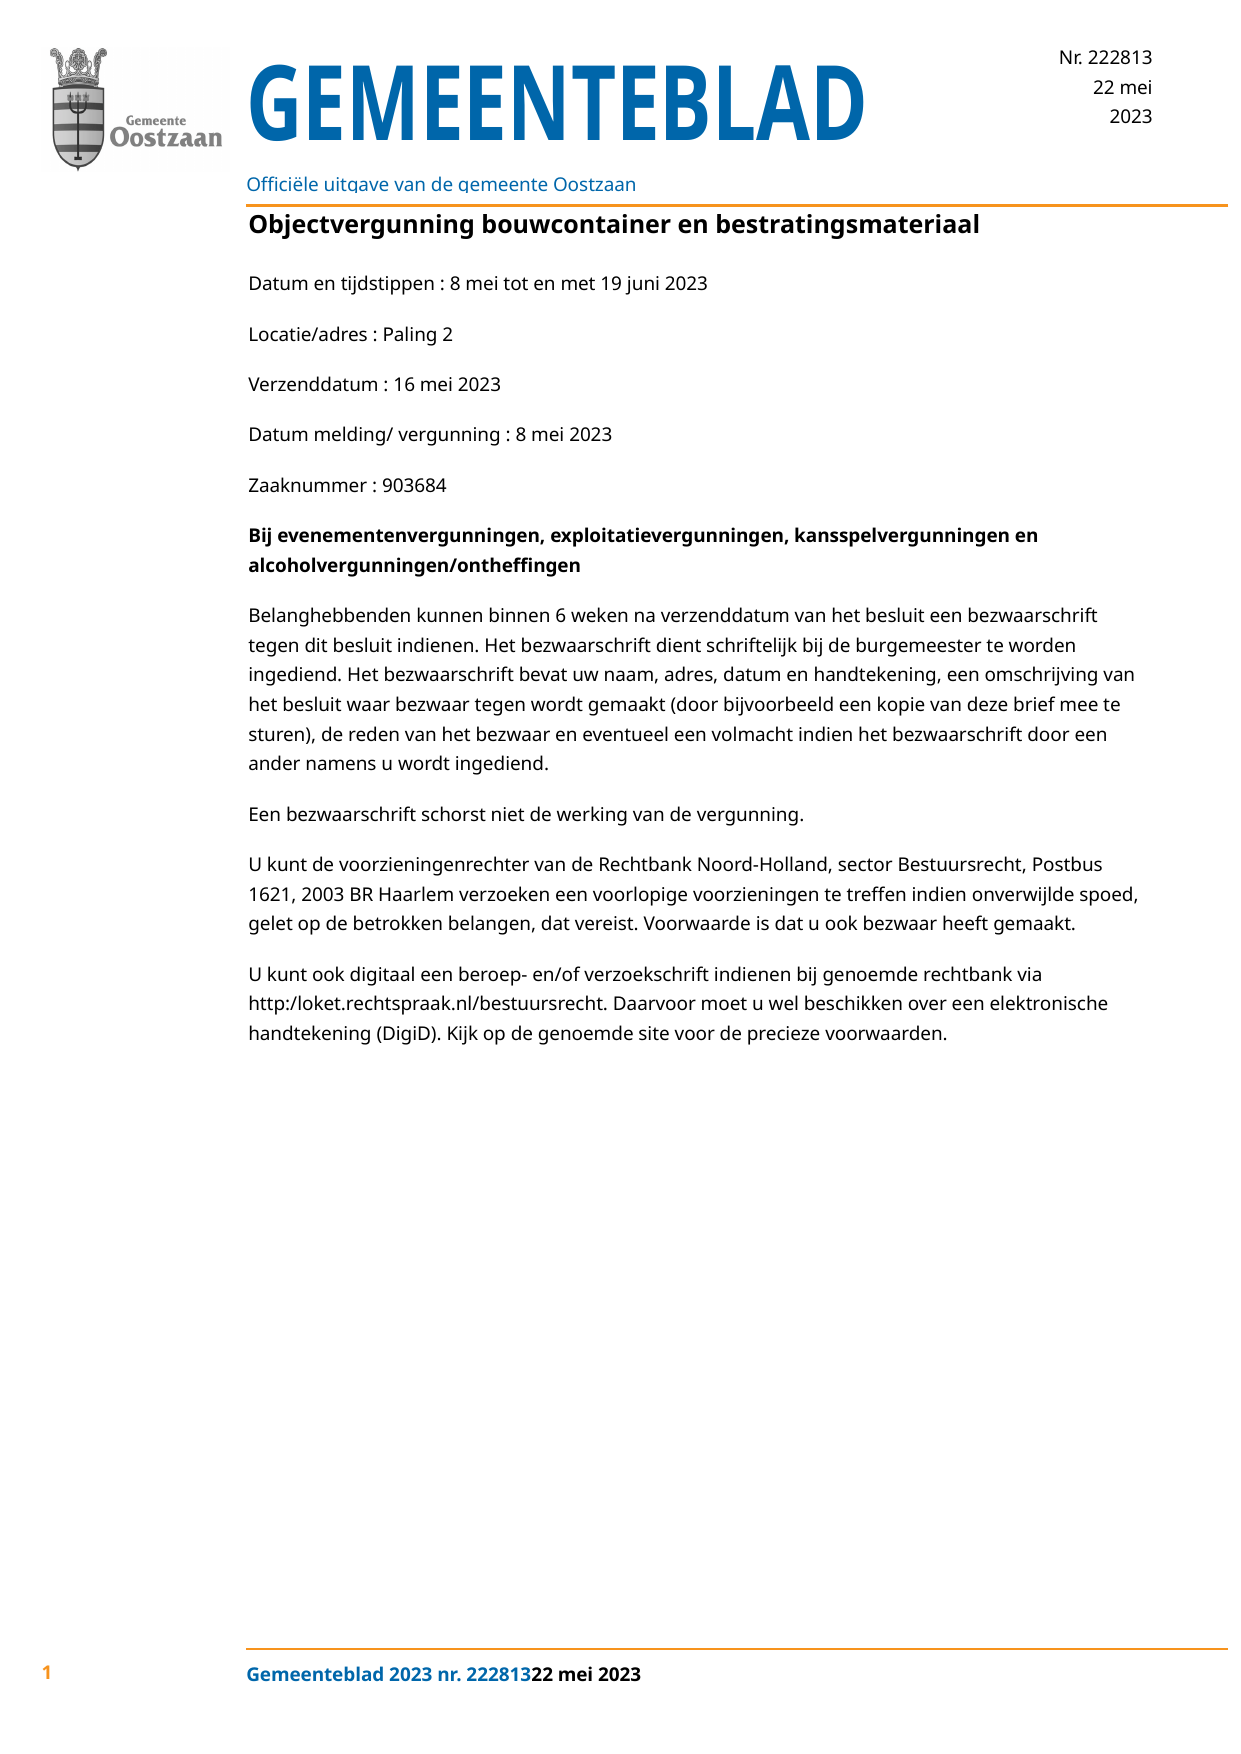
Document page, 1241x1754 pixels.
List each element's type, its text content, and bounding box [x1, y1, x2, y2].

text Zaaknummer : 903684 [248, 472, 1152, 498]
text U kunt ook digitaal een beroep- en/of verzoekschrift indienen bij genoemde rechtbank via http:/loket.rechtspraak.nl/bestuursrecht. Daarvoor moet u wel beschikken over een elektronische handtekening (DigiD). Kijk op de genoemde site voor de precieze voorwaarden. [248, 961, 1152, 1046]
text Belanghebbenden kunnen binnen 6 weken na verzenddatum van het besluit een bezwaarschrift tegen dit besluit indienen. Het bezwaarschrift dient schriftelijk bij de burgemeester te worden ingediend. Het bezwaarschrift bevat uw naam, adres, datum en handtekening, een omschrijving van het besluit waar bezwaar tegen wordt gemaakt (door bijvoorbeeld een kopie van deze brief mee te sturen), de reden van het bezwaar en eventueel een volmacht indien het bezwaarschrift door een ander namens u wordt ingediend. [248, 602, 1152, 776]
text U kunt de voorzieningenrechter van de Rechtbank Noord-Holland, sector Bestuursrecht, Postbus 1621, 2003 BR Haarlem verzoeken een voorlopige voorzieningen te treffen indien onverwijlde spoed, gelet op de betrokken belangen, dat vereist. Voorwaarde is dat u ook bezwaar heeft gemaakt. [248, 851, 1152, 936]
text Bij evenementenvergunningen, exploitatievergunningen, kansspelvergunningen en alcoholvergunningen/ontheffingen [248, 522, 1152, 578]
text Verzenddatum : 16 mei 2023 [248, 371, 1152, 397]
text Objectvergunning bouwcontainer en bestratingsmateriaal [248, 207, 1152, 241]
text Een bezwaarschrift schorst niet de werking van de vergunning. [248, 801, 1152, 826]
picture [41, 47, 231, 172]
text Datum melding/ vergunning : 8 mei 2023 [248, 422, 1152, 447]
text Locatie/adres : Paling 2 [248, 321, 1152, 346]
text Datum en tijdstippen : 8 mei tot en met 19 juni 2023 [248, 270, 1152, 296]
